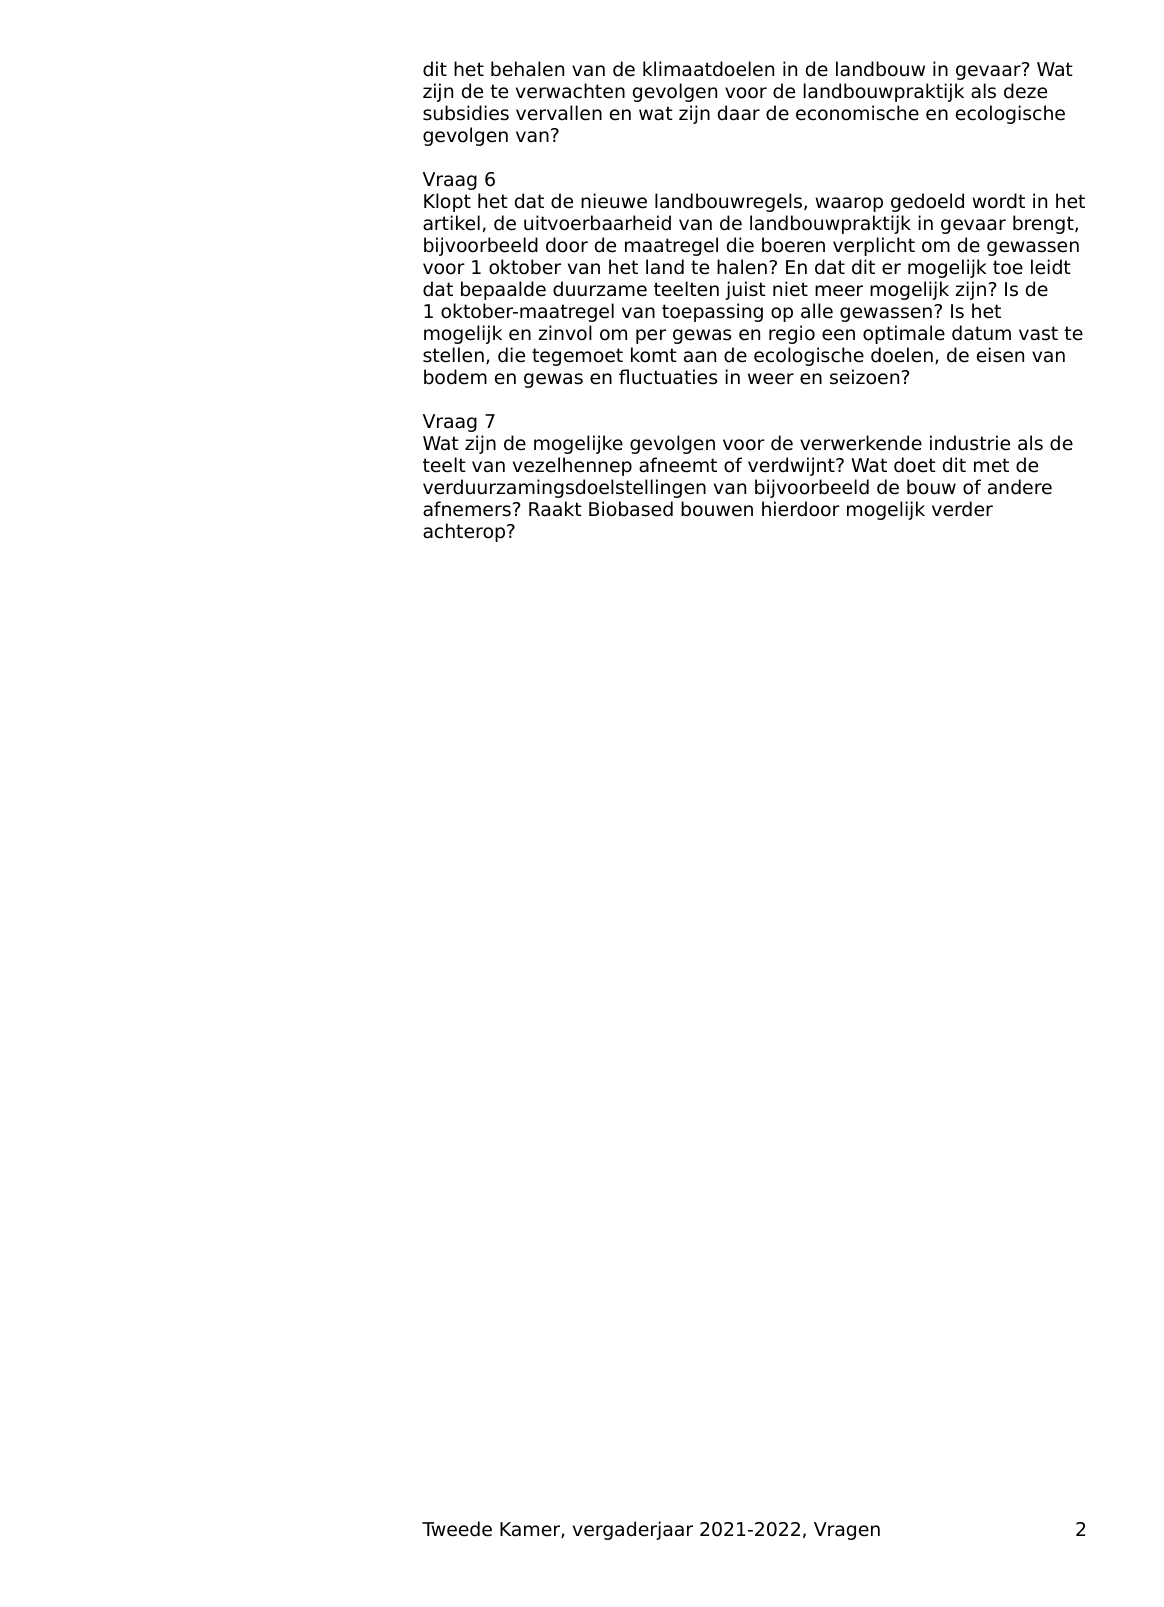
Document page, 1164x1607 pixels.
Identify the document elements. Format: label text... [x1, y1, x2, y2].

text Vraag 7 [422, 411, 1087, 433]
text Vraag 6 [422, 169, 1087, 191]
text Wat zijn de mogelijke gevolgen voor de verwerkende industrie als de teelt van vezelhennep afneemt of verdwijnt? Wat doet dit met de verduurzamingsdoelstellingen van bijvoorbeeld de bouw of andere afnemers? Raakt Biobased bouwen hierdoor mogelijk verder achterop? [422, 433, 1087, 543]
text Klopt het dat de nieuwe landbouwregels, waarop gedoeld wordt in het artikel, de uitvoerbaarheid van de landbouwpraktijk in gevaar brengt, bijvoorbeeld door de maatregel die boeren verplicht om de gewassen voor 1 oktober van het land te halen? En dat dit er mogelijk toe leidt dat bepaalde duurzame teelten juist niet meer mogelijk zijn? Is de 1 oktober-maatregel van toepassing op alle gewassen? Is het mogelijk en zinvol om per gewas en regio een optimale datum vast te stellen, die tegemoet komt aan de ecologische doelen, de eisen van bodem en gewas en fluctuaties in weer en seizoen? [422, 191, 1087, 389]
text dit het behalen van de klimaatdoelen in de landbouw in gevaar? Wat zijn de te verwachten gevolgen voor de landbouwpraktijk als deze subsidies vervallen en wat zijn daar de economische en ecologische gevolgen van? [422, 59, 1087, 147]
